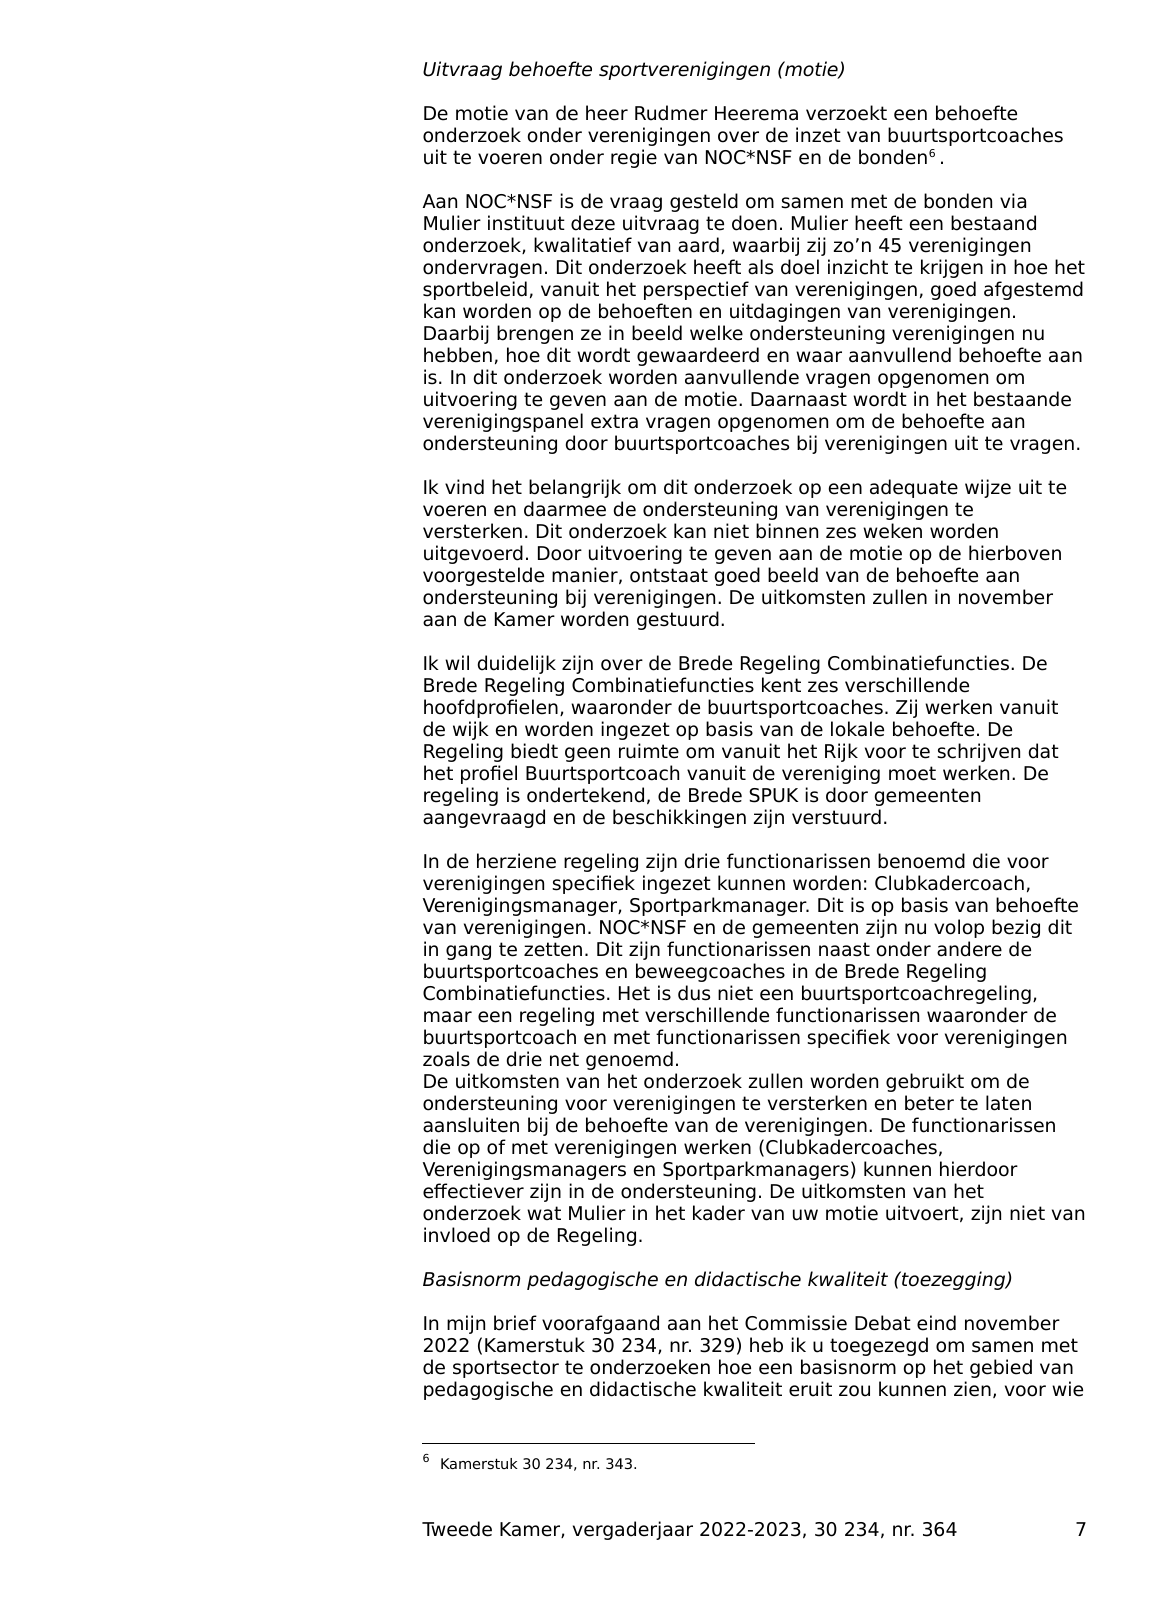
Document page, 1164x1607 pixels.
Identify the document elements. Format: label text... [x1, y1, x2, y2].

subtitle Basisnorm pedagogische en didactische kwaliteit (toezegging) [422, 1269, 1087, 1291]
text Ik wil duidelijk zijn over de Brede Regeling Combinatiefuncties. De Brede Regeling Combinatiefuncties kent zes verschillende hoofdprofielen, waaronder de buurtsportcoaches. Zij werken vanuit de wijk en worden ingezet op basis van de lokale behoefte. De Regeling biedt geen ruimte om vanuit het Rijk voor te schrijven dat het profiel Buurtsportcoach vanuit de vereniging moet werken. De regeling is ondertekend, de Brede SPUK is door gemeenten aangevraagd en de beschikkingen zijn verstuurd. [422, 653, 1087, 829]
text De uitkomsten van het onderzoek zullen worden gebruikt om de ondersteuning voor verenigingen te versterken en beter te laten aansluiten bij de behoefte van de verenigingen. De functionarissen die op of met verenigingen werken (Clubkadercoaches, Verenigingsmanagers en Sportparkmanagers) kunnen hierdoor effectiever zijn in de ondersteuning. De uitkomsten van het onderzoek wat Mulier in het kader van uw motie uitvoert, zijn niet van invloed op de Regeling. [422, 1071, 1087, 1247]
text In de herziene regeling zijn drie functionarissen benoemd die voor verenigingen specifiek ingezet kunnen worden: Clubkadercoach, Verenigingsmanager, Sportparkmanager. Dit is op basis van behoefte van verenigingen. NOC*NSF en de gemeenten zijn nu volop bezig dit in gang te zetten. Dit zijn functionarissen naast onder andere de buurtsportcoaches en beweegcoaches in de Brede Regeling Combinatiefuncties. Het is dus niet een buurtsportcoachregeling, maar een regeling met verschillende functionarissen waaronder de buurtsportcoach en met functionarissen specifiek voor verenigingen zoals de drie net genoemd. [422, 851, 1087, 1071]
subtitle Uitvraag behoefte sportverenigingen (motie) [422, 59, 1087, 81]
text Ik vind het belangrijk om dit onderzoek op een adequate wijze uit te voeren en daarmee de ondersteuning van verenigingen te versterken. Dit onderzoek kan niet binnen zes weken worden uitgevoerd. Door uitvoering te geven aan de motie op de hierboven voorgestelde manier, ontstaat goed beeld van de behoefte aan ondersteuning bij verenigingen. De uitkomsten zullen in november aan de Kamer worden gestuurd. [422, 477, 1087, 631]
text Aan NOC*NSF is de vraag gesteld om samen met de bonden via Mulier instituut deze uitvraag te doen. Mulier heeft een bestaand onderzoek, kwalitatief van aard, waarbij zij zo’n 45 verenigingen ondervragen. Dit onderzoek heeft als doel inzicht te krijgen in hoe het sportbeleid, vanuit het perspectief van verenigingen, goed afgestemd kan worden op de behoeften en uitdagingen van verenigingen. Daarbij brengen ze in beeld welke ondersteuning verenigingen nu hebben, hoe dit wordt gewaardeerd en waar aanvullend behoefte aan is. In dit onderzoek worden aanvullende vragen opgenomen om uitvoering te geven aan de motie. Daarnaast wordt in het bestaande verenigingspanel extra vragen opgenomen om de behoefte aan ondersteuning door buurtsportcoaches bij verenigingen uit te vragen. [422, 191, 1087, 455]
text De motie van de heer Rudmer Heerema verzoekt een behoefte onderzoek onder verenigingen over de inzet van buurtsportcoaches uit te voeren onder regie van NOC*NSF en de bonden. [422, 103, 1087, 169]
text Kamerstuk 30 234, nr. 343. [422, 1452, 1087, 1474]
text In mijn brief voorafgaand aan het Commissie Debat eind november 2022 (Kamerstuk 30 234, nr. 329) heb ik u toegezegd om samen met de sportsector te onderzoeken hoe een basisnorm op het gebied van pedagogische en didactische kwaliteit eruit zou kunnen zien, voor wie [422, 1313, 1087, 1401]
